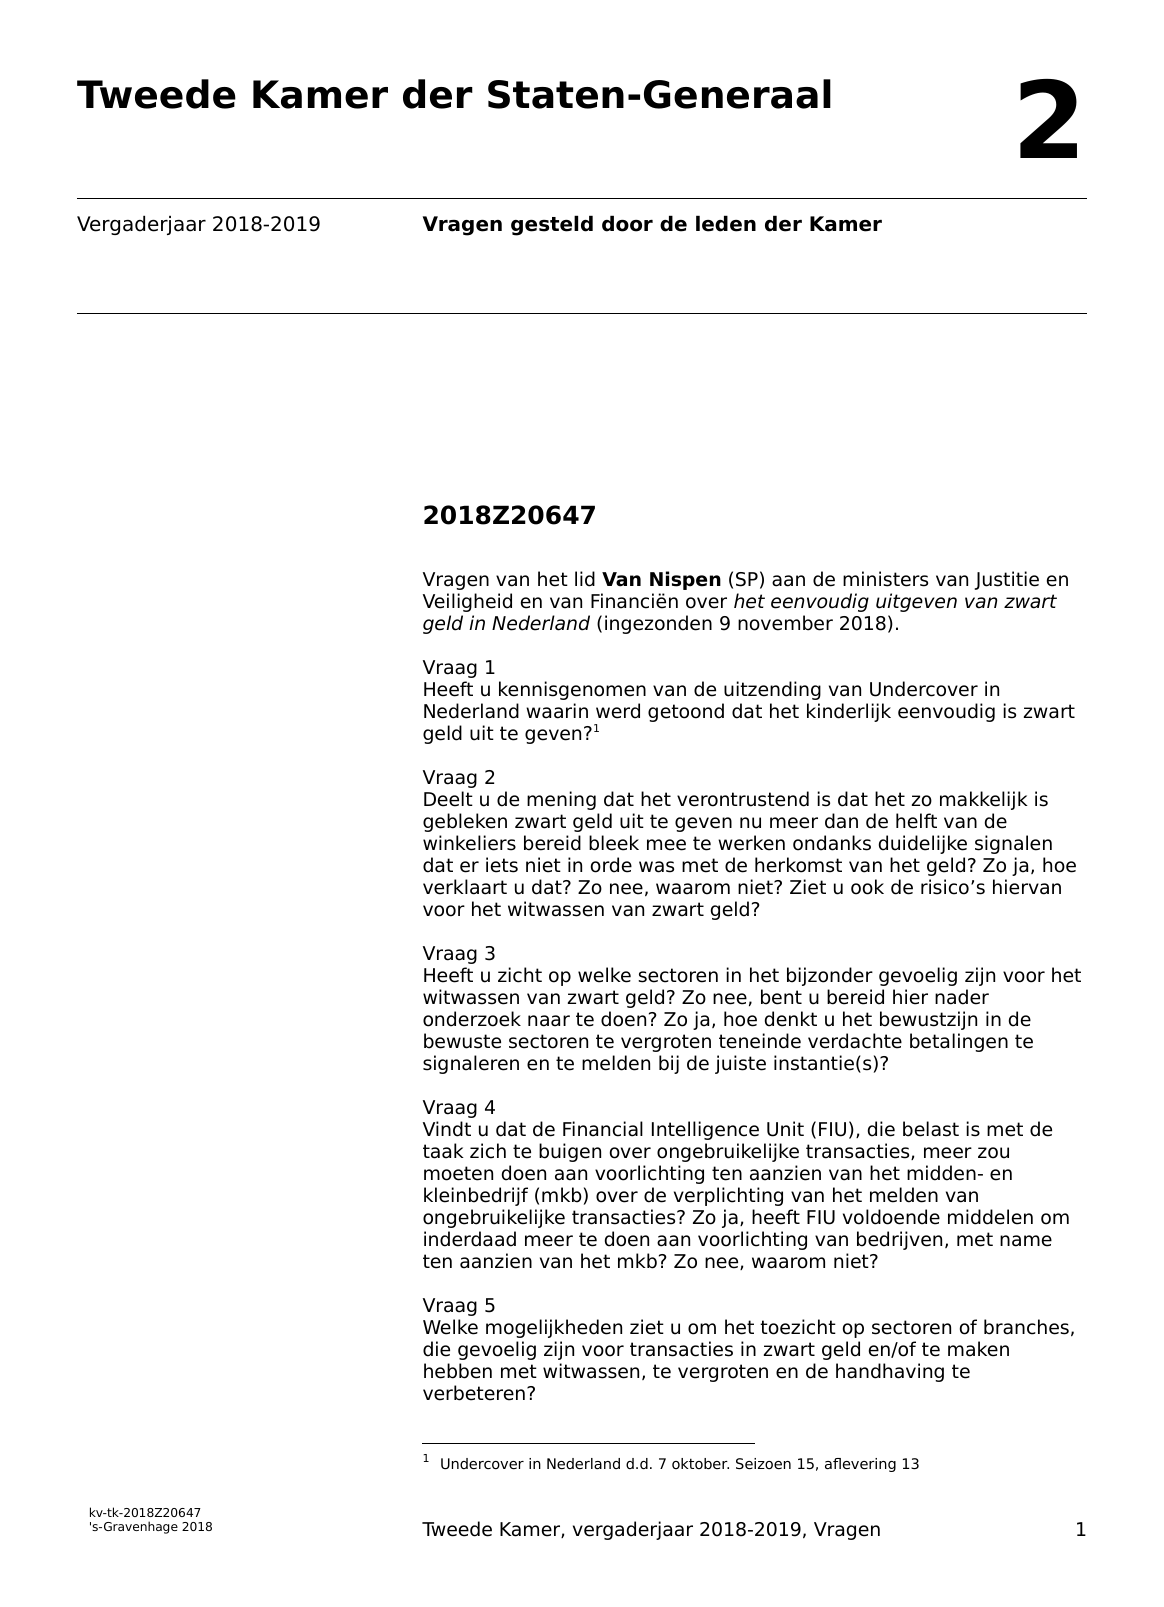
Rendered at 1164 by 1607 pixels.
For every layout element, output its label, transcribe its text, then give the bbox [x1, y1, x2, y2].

text 's-Gravenhage 2018 [88, 1520, 323, 1534]
table_cell Vergaderjaar 2018-2019 [77, 199, 422, 313]
text Vindt u dat de Financial Intelligence Unit (FIU), die belast is met de taak zich te buigen over ongebruikelijke transacties, meer zou moeten doen aan voorlichting ten aanzien van het midden- en kleinbedrijf (mkb) over de verplichting van het melden van ongebruikelijke transacties? Zo ja, heeft FIU voldoende middelen om inderdaad meer te doen aan voorlichting van bedrijven, met name ten aanzien van het mkb? Zo nee, waarom niet? [422, 1119, 1087, 1273]
text Heeft u kennisgenomen van de uitzending van Undercover in Nederland waarin werd getoond dat het kinderlijk eenvoudig is zwart geld uit te geven? [422, 679, 1087, 745]
table_cell Vragen gesteld door de leden der Kamer [422, 199, 1087, 313]
text Undercover in Nederland d.d. 7 oktober. Seizoen 15, aflevering 13 [422, 1452, 1087, 1474]
text kv-tk-2018Z20647 [88, 1506, 323, 1520]
text Deelt u de mening dat het verontrustend is dat het zo makkelijk is gebleken zwart geld uit te geven nu meer dan de helft van de winkeliers bereid bleek mee te werken ondanks duidelijke signalen dat er iets niet in orde was met de herkomst van het geld? Zo ja, hoe verklaart u dat? Zo nee, waarom niet? Ziet u ook de risico’s hiervan voor het witwassen van zwart geld? [422, 789, 1087, 921]
text Vragen van het lid Van Nispen (SP) aan de ministers van Justitie en Veiligheid en van Financiën over het eenvoudig uitgeven van zwart geld in Nederland (ingezonden 9 november 2018). [422, 569, 1087, 635]
table_header 2 [886, 59, 1087, 198]
text Vraag 3 [422, 943, 1087, 965]
text Vraag 4 [422, 1097, 1087, 1119]
table_header Tweede Kamer der Staten-Generaal [77, 59, 886, 198]
text Vraag 5 [422, 1295, 1087, 1317]
text 2018Z20647 [422, 501, 1087, 531]
text Welke mogelijkheden ziet u om het toezicht op sectoren of branches, die gevoelig zijn voor transacties in zwart geld en/of te maken hebben met witwassen, te vergroten en de handhaving te verbeteren? [422, 1317, 1087, 1405]
text Vraag 2 [422, 767, 1087, 789]
text Heeft u zicht op welke sectoren in het bijzonder gevoelig zijn voor het witwassen van zwart geld? Zo nee, bent u bereid hier nader onderzoek naar te doen? Zo ja, hoe denkt u het bewustzijn in de bewuste sectoren te vergroten teneinde verdachte betalingen te signaleren en te melden bij de juiste instantie(s)? [422, 965, 1087, 1075]
text Vraag 1 [422, 657, 1087, 679]
